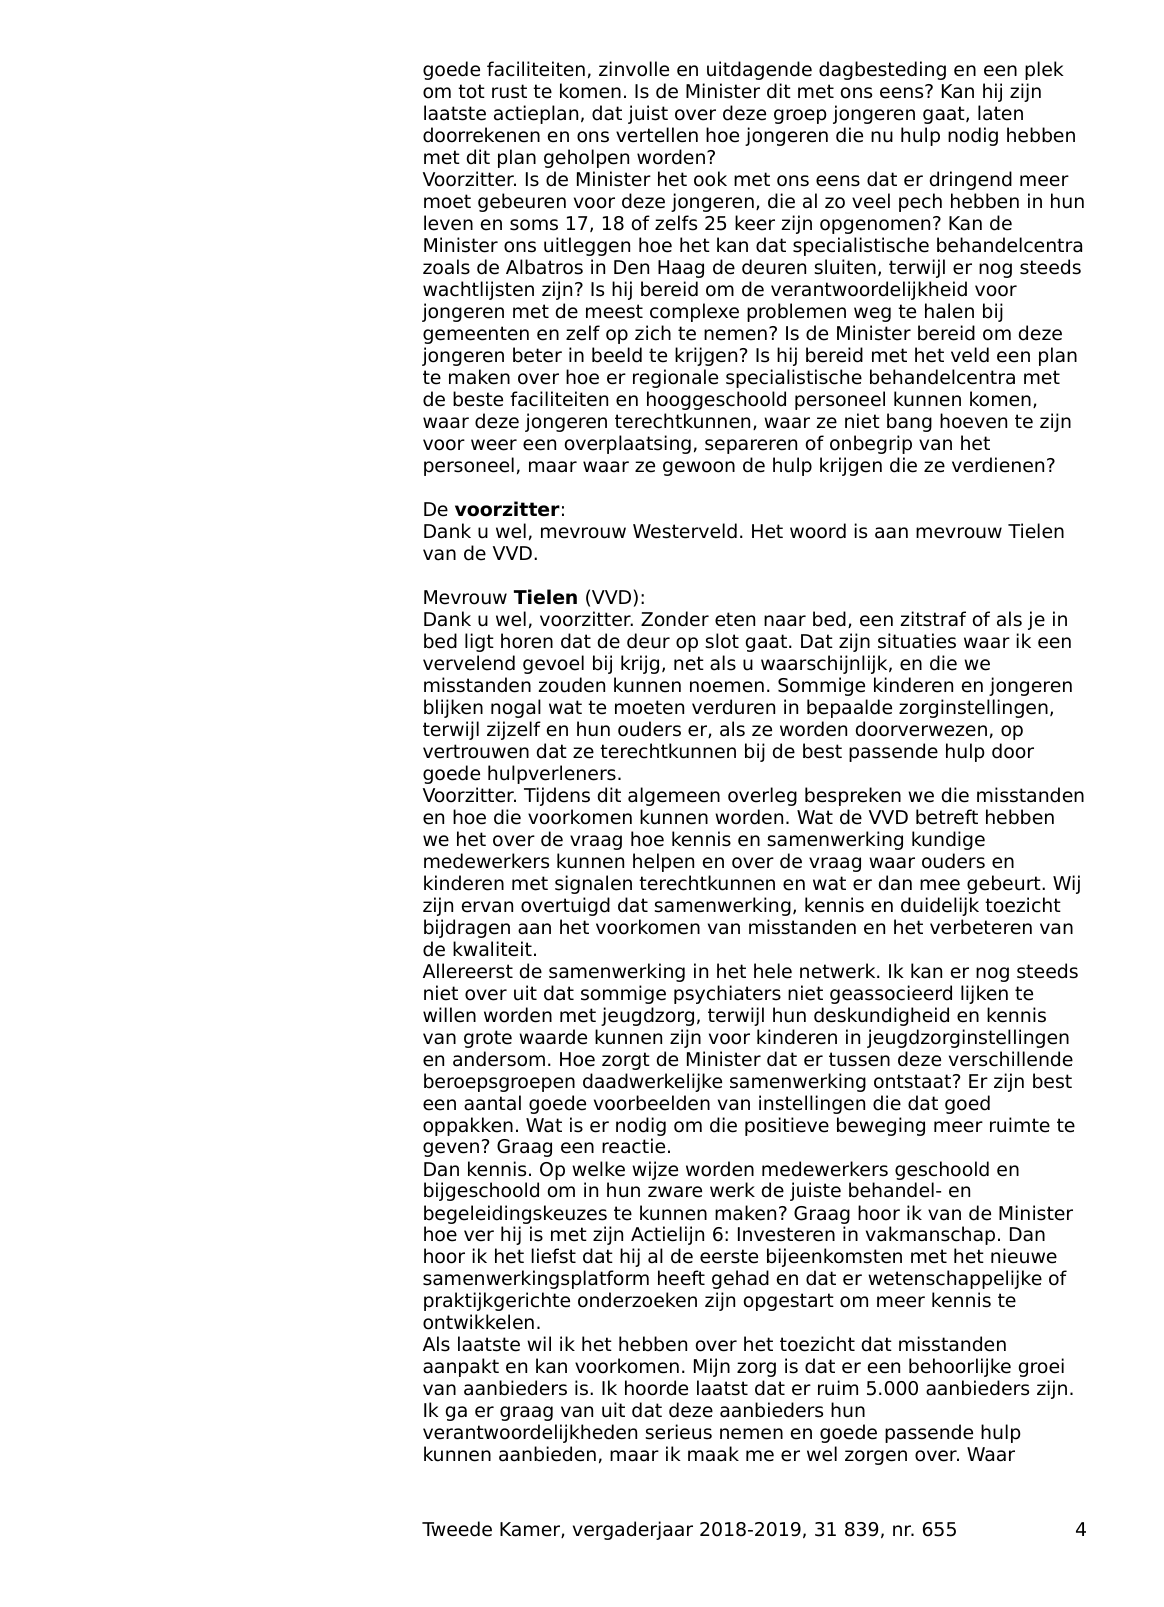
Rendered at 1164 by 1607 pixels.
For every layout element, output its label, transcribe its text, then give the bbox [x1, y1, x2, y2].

text Dank u wel, voorzitter. Zonder eten naar bed, een zitstraf of als je in bed ligt horen dat de deur op slot gaat. Dat zijn situaties waar ik een vervelend gevoel bij krijg, net als u waarschijnlijk, en die we misstanden zouden kunnen noemen. Sommige kinderen en jongeren blijken nogal wat te moeten verduren in bepaalde zorginstellingen, terwijl zijzelf en hun ouders er, als ze worden doorverwezen, op vertrouwen dat ze terechtkunnen bij de best passende hulp door goede hulpverleners. [422, 609, 1087, 785]
text Als laatste wil ik het hebben over het toezicht dat misstanden aanpakt en kan voorkomen. Mijn zorg is dat er een behoorlijke groei van aanbieders is. Ik hoorde laatst dat er ruim 5.000 aanbieders zijn. Ik ga er graag van uit dat deze aanbieders hun verantwoordelijkheden serieus nemen en goede passende hulp kunnen aanbieden, maar ik maak me er wel zorgen over. Waar [422, 1334, 1087, 1466]
text Dan kennis. Op welke wijze worden medewerkers geschoold en bijgeschoold om in hun zware werk de juiste behandel- en begeleidingskeuzes te kunnen maken? Graag hoor ik van de Minister hoe ver hij is met zijn Actielijn 6: Investeren in vakmanschap. Dan hoor ik het liefst dat hij al de eerste bijeenkomsten met het nieuwe samenwerkingsplatform heeft gehad en dat er wetenschappelijke of praktijkgerichte onderzoeken zijn opgestart om meer kennis te ontwikkelen. [422, 1158, 1087, 1334]
text Voorzitter. Tijdens dit algemeen overleg bespreken we die misstanden en hoe die voorkomen kunnen worden. Wat de VVD betreft hebben we het over de vraag hoe kennis en samenwerking kundige medewerkers kunnen helpen en over de vraag waar ouders en kinderen met signalen terechtkunnen en wat er dan mee gebeurt. Wij zijn ervan overtuigd dat samenwerking, kennis en duidelijk toezicht bijdragen aan het voorkomen van misstanden en het verbeteren van de kwaliteit. [422, 785, 1087, 961]
text Dank u wel, mevrouw Westerveld. Het woord is aan mevrouw Tielen van de VVD. [422, 521, 1087, 565]
text Voorzitter. Is de Minister het ook met ons eens dat er dringend meer moet gebeuren voor deze jongeren, die al zo veel pech hebben in hun leven en soms 17, 18 of zelfs 25 keer zijn opgenomen? Kan de Minister ons uitleggen hoe het kan dat specialistische behandelcentra zoals de Albatros in Den Haag de deuren sluiten, terwijl er nog steeds wachtlijsten zijn? Is hij bereid om de verantwoordelijkheid voor jongeren met de meest complexe problemen weg te halen bij gemeenten en zelf op zich te nemen? Is de Minister bereid om deze jongeren beter in beeld te krijgen? Is hij bereid met het veld een plan te maken over hoe er regionale specialistische behandelcentra met de beste faciliteiten en hooggeschoold personeel kunnen komen, waar deze jongeren terechtkunnen, waar ze niet bang hoeven te zijn voor weer een overplaatsing, separeren of onbegrip van het personeel, maar waar ze gewoon de hulp krijgen die ze verdienen? [422, 169, 1087, 477]
text goede faciliteiten, zinvolle en uitdagende dagbesteding en een plek om tot rust te komen. Is de Minister dit met ons eens? Kan hij zijn laatste actieplan, dat juist over deze groep jongeren gaat, laten doorrekenen en ons vertellen hoe jongeren die nu hulp nodig hebben met dit plan geholpen worden? [422, 59, 1087, 169]
text Allereerst de samenwerking in het hele netwerk. Ik kan er nog steeds niet over uit dat sommige psychiaters niet geassocieerd lijken te willen worden met jeugdzorg, terwijl hun deskundigheid en kennis van grote waarde kunnen zijn voor kinderen in jeugdzorginstellingen en andersom. Hoe zorgt de Minister dat er tussen deze verschillende beroepsgroepen daadwerkelijke samenwerking ontstaat? Er zijn best een aantal goede voorbeelden van instellingen die dat goed oppakken. Wat is er nodig om die positieve beweging meer ruimte te geven? Graag een reactie. [422, 961, 1087, 1158]
text De voorzitter: [422, 499, 1087, 521]
text Mevrouw Tielen (VVD): [422, 587, 1087, 609]
